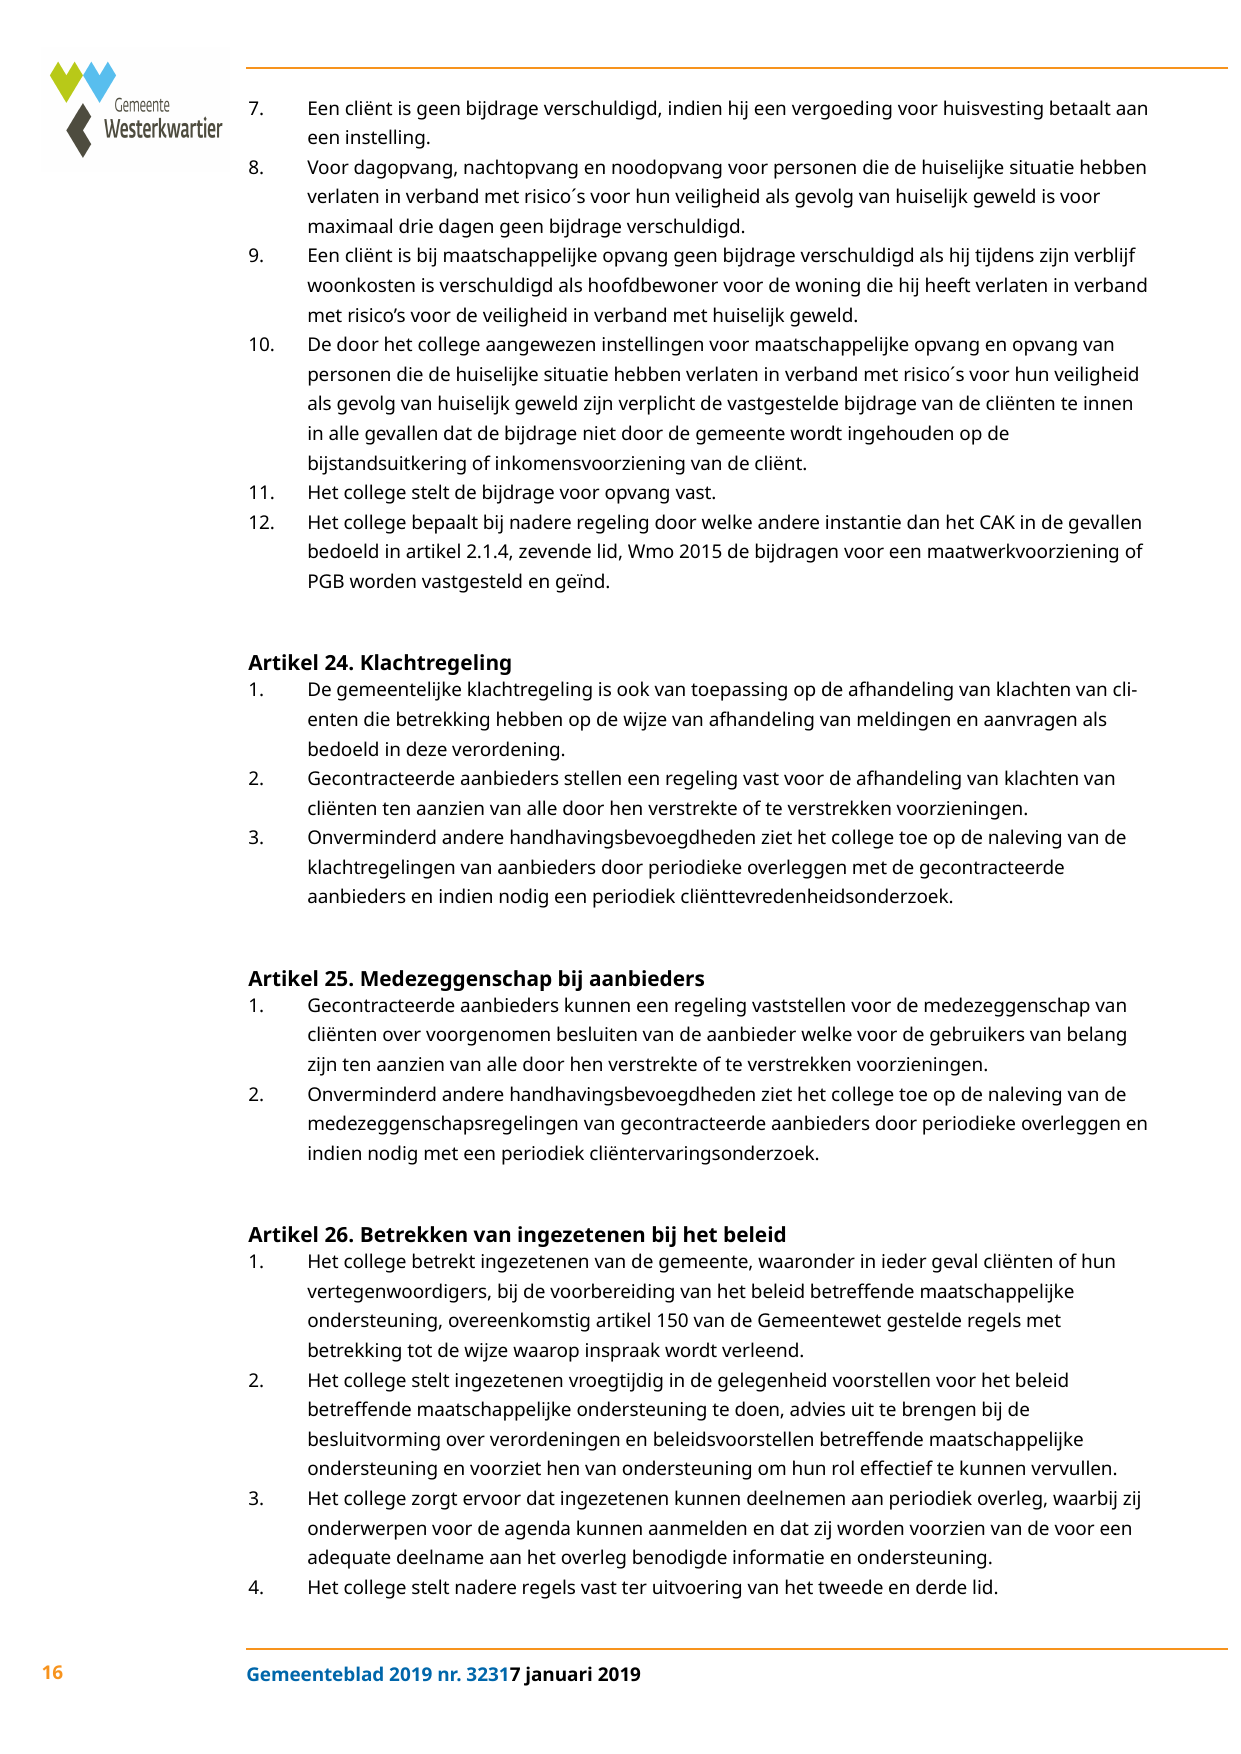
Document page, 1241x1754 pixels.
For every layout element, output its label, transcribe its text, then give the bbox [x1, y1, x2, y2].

text Artikel 25. Medezeggenschap bij aanbieders [248, 964, 1152, 992]
list Voor dagopvang, nachtopvang en noodopvang voor personen die de huiselijke situatie hebben verlaten in verband met risico´s voor hun veiligheid als gevolg van huiselijk geweld is voor maximaal drie dagen geen bijdrage verschuldigd. [248, 154, 1152, 239]
list Het college stelt ingezetenen vroegtijdig in de gelegenheid voorstellen voor het beleid betreffende maatschappelijke ondersteuning te doen, advies uit te brengen bij de besluitvorming over verordeningen en beleidsvoorstellen betreffende maatschappelijke ondersteuning en voorziet hen van ondersteuning om hun rol effectief te kunnen vervullen. [248, 1367, 1152, 1481]
text Artikel 26. Betrekken van ingezetenen bij het beleid [248, 1220, 1152, 1248]
list Het college stelt de bijdrage voor opvang vast. [248, 479, 1152, 505]
list Onverminderd andere handhavingsbevoegdheden ziet het college toe op de naleving van de medezeggenschapsregelingen van gecontracteerde aanbieders door periodieke overleggen en indien nodig met een periodiek cliëntervaringsonderzoek. [248, 1081, 1152, 1166]
list Het college stelt nadere regels vast ter uitvoering van het tweede en derde lid. [248, 1574, 1152, 1599]
list Gecontracteerde aanbieders kunnen een regeling vaststellen voor de medezeggenschap van cliënten over voorgenomen besluiten van de aanbieder welke voor de gebruikers van belang zijn ten aanzien van alle door hen verstrekte of te verstrekken voorzieningen. [248, 992, 1152, 1077]
list Het college zorgt ervoor dat ingezetenen kunnen deelnemen aan periodiek overleg, waarbij zij onderwerpen voor de agenda kunnen aanmelden en dat zij worden voorzien van de voor een adequate deelname aan het overleg benodigde informatie en ondersteuning. [248, 1485, 1152, 1570]
list Het college bepaalt bij nadere regeling door welke andere instantie dan het CAK in de gevallen bedoeld in artikel 2.1.4, zevende lid, Wmo 2015 de bijdragen voor een maatwerkvoorziening of PGB worden vastgesteld en geïnd. [248, 509, 1152, 594]
list Een cliënt is bij maatschappelijke opvang geen bijdrage verschuldigd als hij tijdens zijn verblijf woonkosten is verschuldigd als hoofdbewoner voor de woning die hij heeft verlaten in verband met risico’s voor de veiligheid in verband met huiselijk geweld. [248, 243, 1152, 328]
list Onverminderd andere handhavingsbevoegdheden ziet het college toe op de naleving van de klachtregelingen van aanbieders door periodieke overleggen met de gecontracteerde aanbieders en indien nodig een periodiek cliënttevredenheidsonderzoek. [248, 824, 1152, 909]
list Een cliënt is geen bijdrage verschuldigd, indien hij een vergoeding voor huisvesting betaalt aan een instelling. [248, 95, 1152, 150]
picture [41, 47, 231, 172]
list Het college betrekt ingezetenen van de gemeente, waaronder in ieder geval cliënten of hun vertegenwoordigers, bij de voorbereiding van het beleid betreffende maatschappelijke ondersteuning, overeenkomstig artikel 150 van de Gemeentewet gestelde regels met betrekking tot de wijze waarop inspraak wordt verleend. [248, 1248, 1152, 1363]
list De gemeentelijke klachtregeling is ook van toepassing op de afhandeling van klachten van cli-enten die betrekking hebben op de wijze van afhandeling van meldingen en aanvragen als bedoeld in deze verordening. [248, 677, 1152, 761]
list De door het college aangewezen instellingen voor maatschappelijke opvang en opvang van personen die de huiselijke situatie hebben verlaten in verband met risico´s voor hun veiligheid als gevolg van huiselijk geweld zijn verplicht de vastgestelde bijdrage van de cliënten te innen in alle gevallen dat de bijdrage niet door de gemeente wordt ingehouden op de bijstandsuitkering of inkomensvoorziening van de cliënt. [248, 331, 1152, 476]
list Gecontracteerde aanbieders stellen een regeling vast voor de afhandeling van klachten van cliënten ten aanzien van alle door hen verstrekte of te verstrekken voorzieningen. [248, 765, 1152, 821]
text Artikel 24. Klachtregeling [248, 648, 1152, 677]
